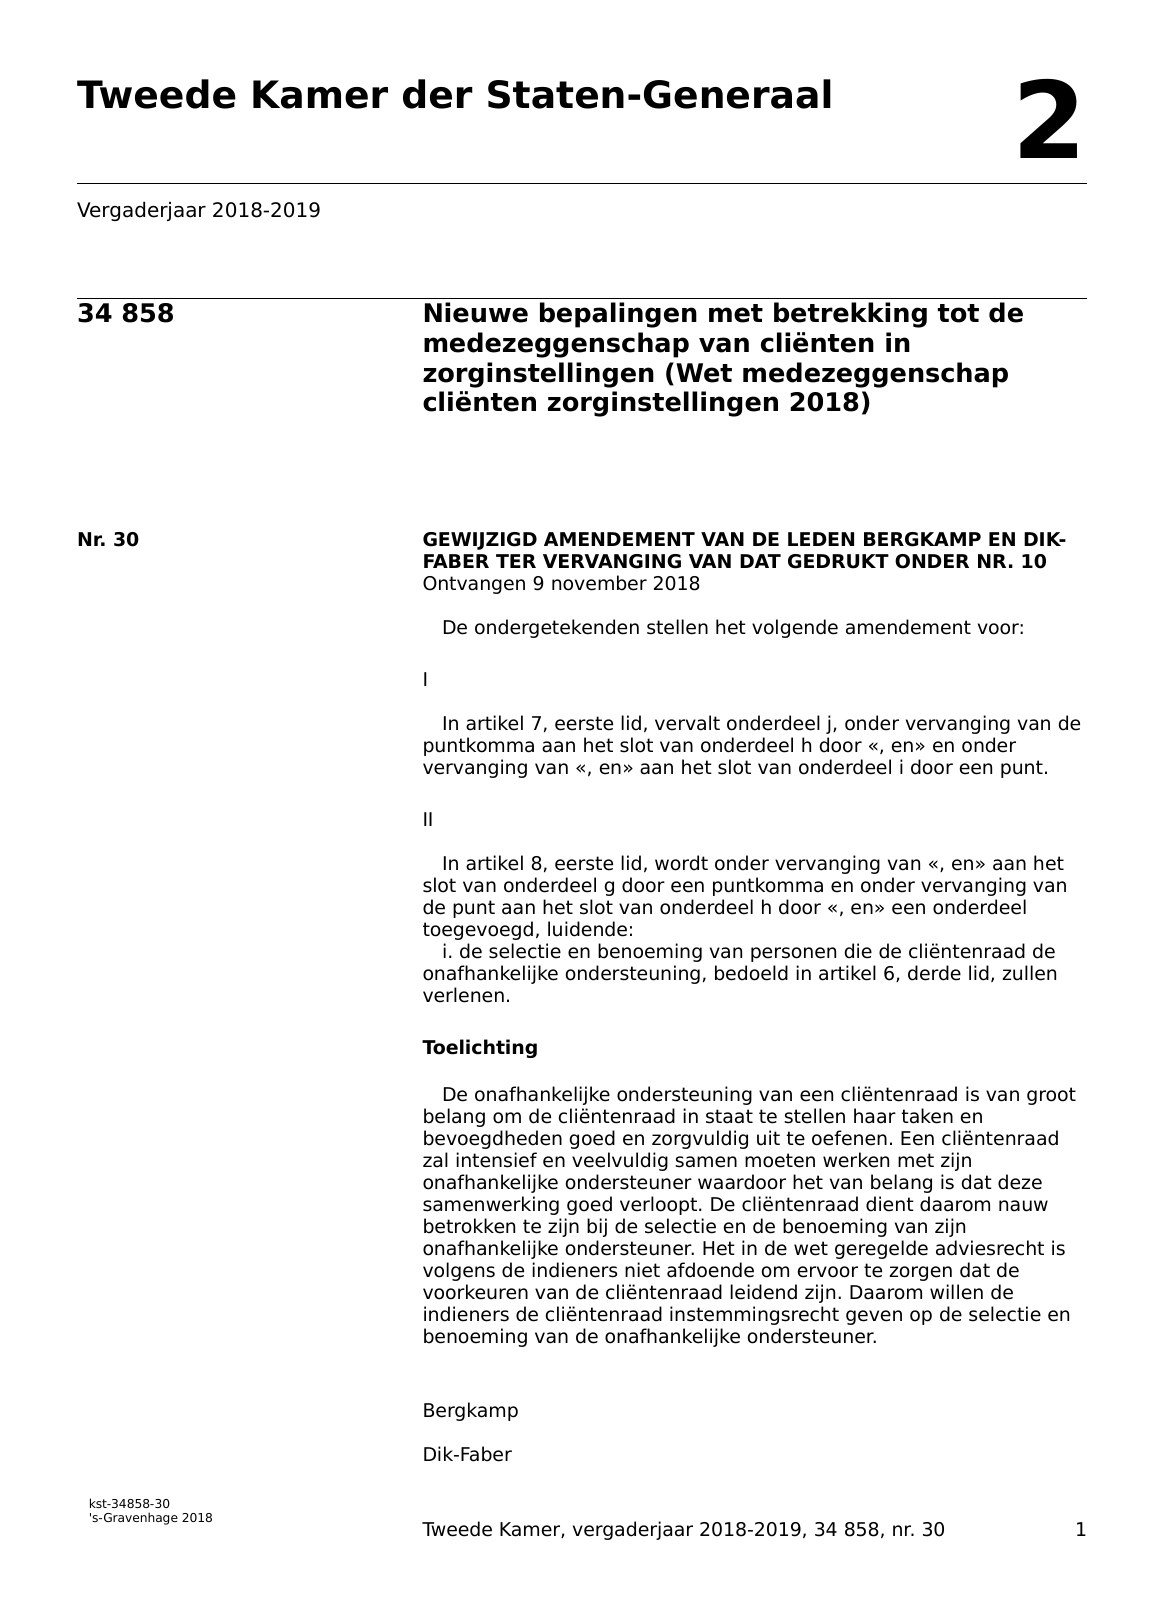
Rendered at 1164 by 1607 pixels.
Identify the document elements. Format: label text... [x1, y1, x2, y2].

text i. de selectie en benoeming van personen die de cliëntenraad de onafhankelijke ondersteuning, bedoeld in artikel 6, derde lid, zullen verlenen. [422, 941, 1087, 1007]
text 's-Gravenhage 2018 [88, 1511, 323, 1525]
text In artikel 8, eerste lid, wordt onder vervanging van «, en» aan het slot van onderdeel g door een puntkomma en onder vervanging van de punt aan het slot van onderdeel h door «, en» een onderdeel toegevoegd, luidende: [422, 853, 1087, 941]
table_cell Vergaderjaar 2018-2019 [77, 184, 1087, 298]
text In artikel 7, eerste lid, vervalt onderdeel j, onder vervanging van de puntkomma aan het slot van onderdeel h door «, en» en onder vervanging van «, en» aan het slot van onderdeel i door een punt. [422, 713, 1087, 779]
subtitle II [422, 809, 1087, 831]
table_header 2 [886, 59, 1087, 183]
subtitle Toelichting [422, 1037, 1087, 1059]
text kst-34858-30 [88, 1497, 323, 1511]
text Bergkamp Dik-Faber [422, 1378, 1087, 1466]
text Ontvangen 9 november 2018 [422, 573, 1087, 595]
table_header Tweede Kamer der Staten-Generaal [77, 59, 886, 183]
subtitle I [422, 669, 1087, 691]
text De onafhankelijke ondersteuning van een cliëntenraad is van groot belang om de cliëntenraad in staat te stellen haar taken en bevoegdheden goed en zorgvuldig uit te oefenen. Een cliëntenraad zal intensief en veelvuldig samen moeten werken met zijn onafhankelijke ondersteuner waardoor het van belang is dat deze samenwerking goed verloopt. De cliëntenraad dient daarom nauw betrokken te zijn bij de selectie en de benoeming van zijn onafhankelijke ondersteuner. Het in de wet geregelde adviesrecht is volgens de indieners niet afdoende om ervoor te zorgen dat de voorkeuren van de cliëntenraad leidend zijn. Daarom willen de indieners de cliëntenraad instemmingsrecht geven op de selectie en benoeming van de onafhankelijke ondersteuner. [422, 1084, 1087, 1348]
subtitle 34 858 Nieuwe bepalingen met betrekking tot de medezeggenschap van cliënten in zorginstellingen (Wet medezeggenschap cliënten zorginstellingen 2018) [77, 299, 1087, 418]
subtitle Nr. 30 GEWIJZIGD AMENDEMENT VAN DE LEDEN BERGKAMP EN DIK-FABER TER VERVANGING VAN DAT GEDRUKT ONDER NR. 10 [77, 529, 1087, 573]
text De ondergetekenden stellen het volgende amendement voor: [422, 617, 1087, 639]
